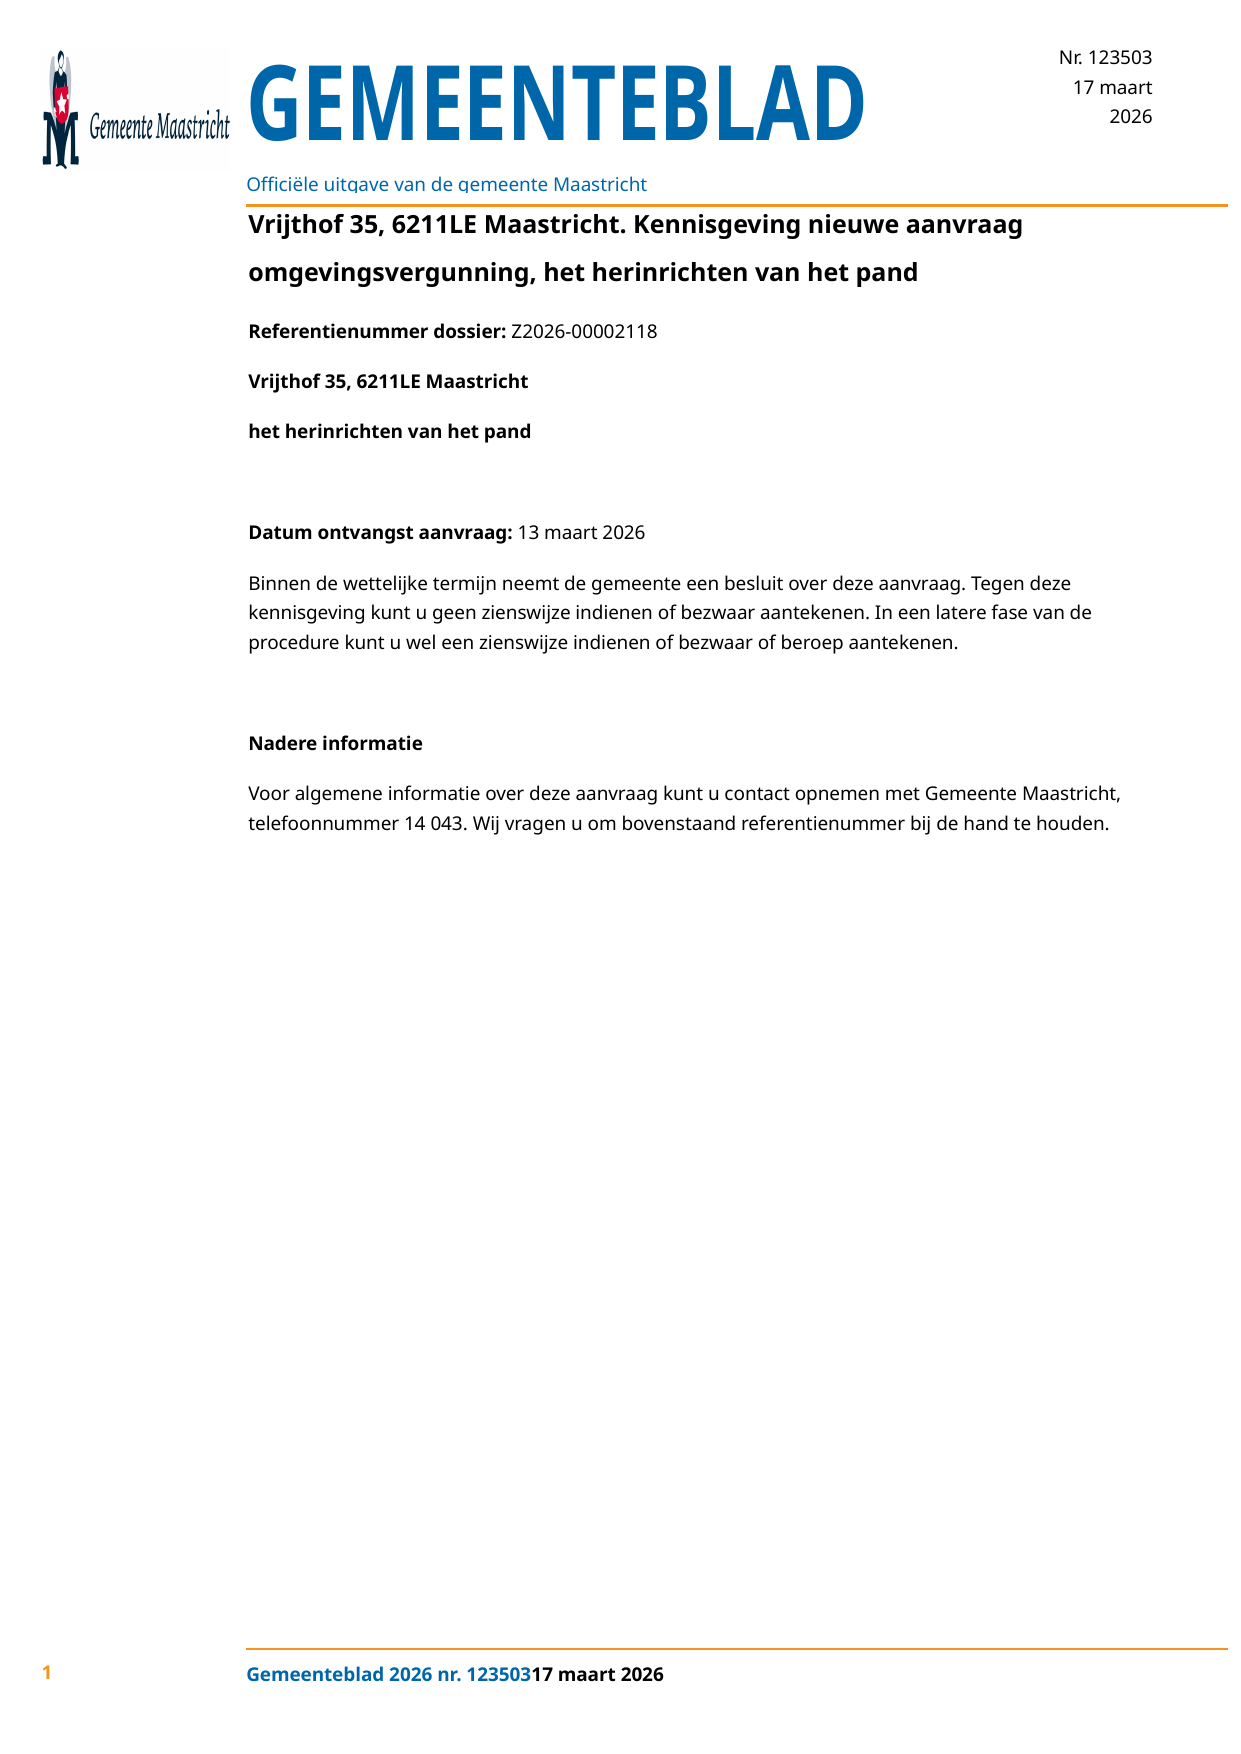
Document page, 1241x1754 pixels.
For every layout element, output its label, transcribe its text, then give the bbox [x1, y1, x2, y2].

text Nadere informatie [248, 730, 1152, 756]
text Binnen de wettelijke termijn neemt de gemeente een besluit over deze aanvraag. Tegen deze kennisgeving kunt u geen zienswijze indienen of bezwaar aantekenen. In een latere fase van de procedure kunt u wel een zienswijze indienen of bezwaar of beroep aantekenen. [248, 570, 1152, 655]
picture [41, 47, 231, 172]
text het herinrichten van het pand [248, 419, 1152, 444]
text Vrijthof 35, 6211LE Maastricht [248, 368, 1152, 394]
text Voor algemene informatie over deze aanvraag kunt u contact opnemen met Gemeente Maastricht, telefoonnummer 14 043. Wij vragen u om bovenstaand referentienummer bij de hand te houden. [248, 780, 1152, 836]
text Referentienummer dossier: Z2026-00002118 [248, 318, 1152, 344]
text Datum ontvangst aanvraag: 13 maart 2026 [248, 519, 1152, 545]
text Vrijthof 35, 6211LE Maastricht. Kennisgeving nieuwe aanvraag omgevingsvergunning, het herinrichten van het pand [248, 207, 1152, 288]
